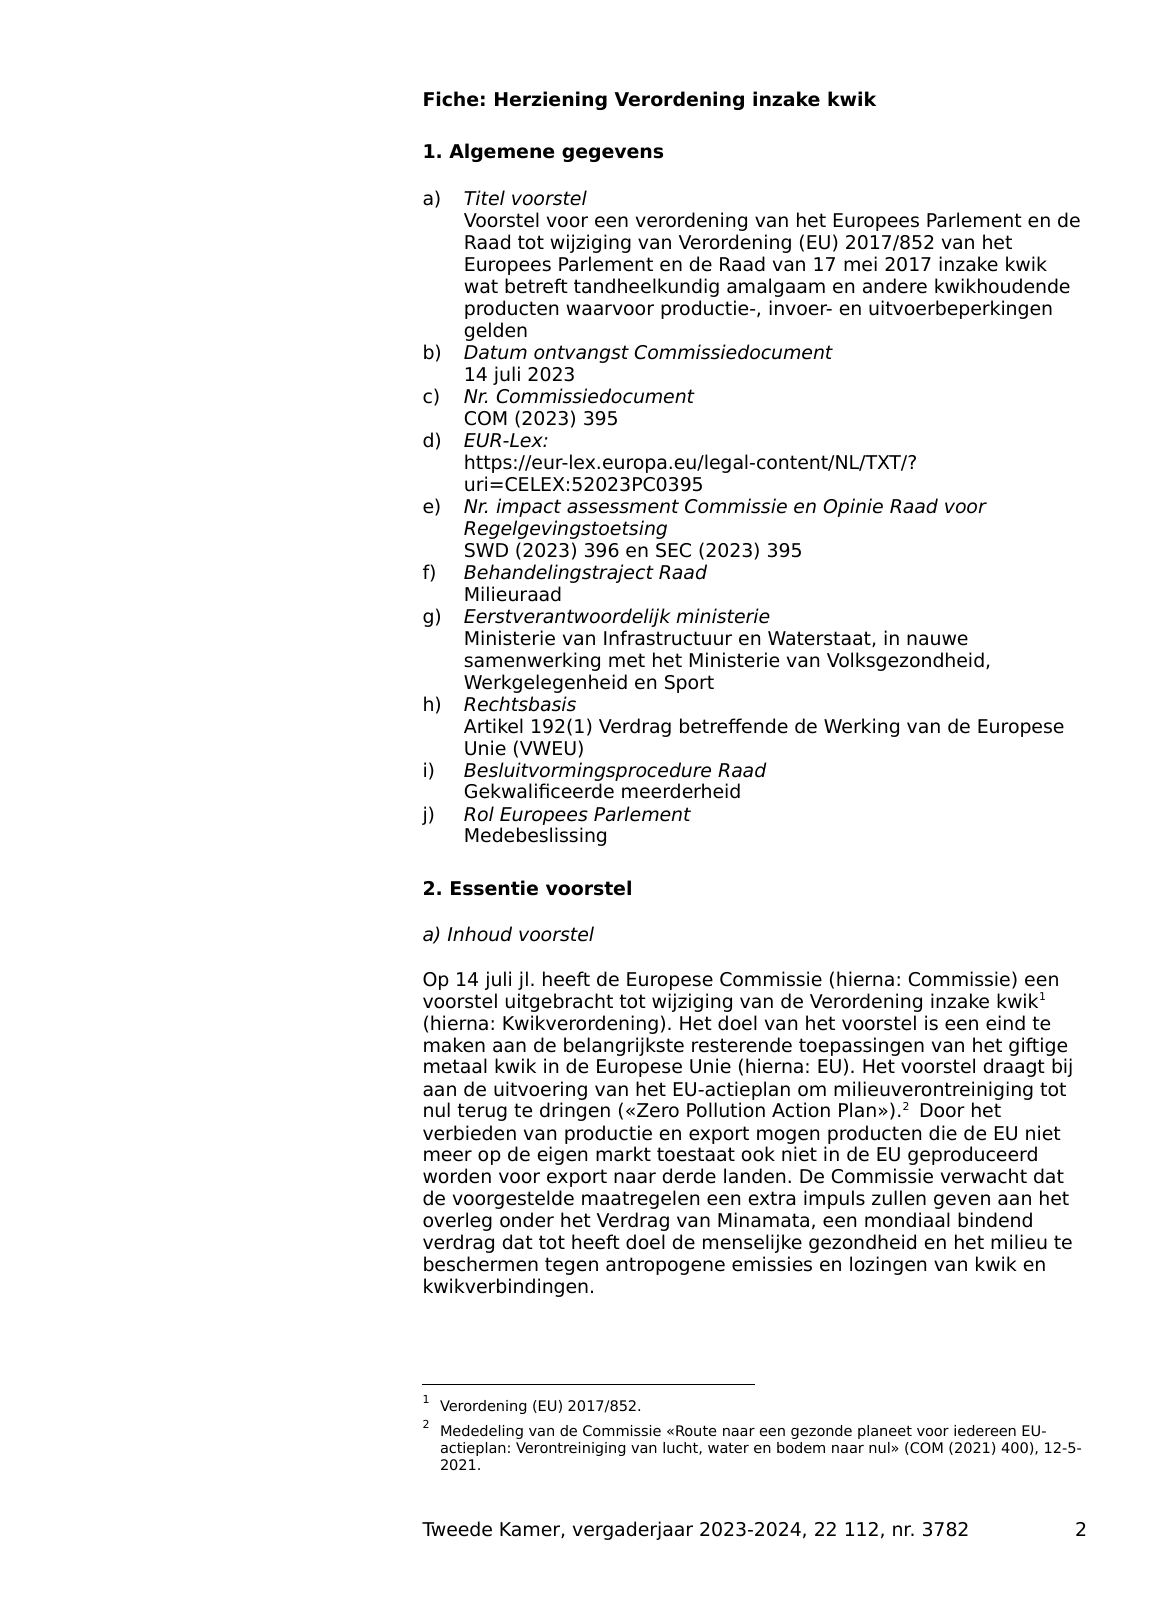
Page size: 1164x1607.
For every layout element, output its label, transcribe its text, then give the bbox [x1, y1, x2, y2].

text https://eur-lex.europa.eu/legal-content/NL/TXT/?uri=CELEX:52023PC0395 [464, 452, 1087, 496]
text COM (2023) 395 [464, 408, 1087, 430]
text e) Nr. impact assessment Commissie en Opinie Raad voor Regelgevingstoetsing [422, 496, 1087, 540]
text i) Besluitvormingsprocedure Raad [422, 759, 1087, 781]
text Voorstel voor een verordening van het Europees Parlement en de Raad tot wijziging van Verordening (EU) 2017/852 van het Europees Parlement en de Raad van 17 mei 2017 inzake kwik wat betreft tandheelkundig amalgaam en andere kwikhoudende producten waarvoor productie-, invoer- en uitvoerbeperkingen gelden [464, 210, 1087, 342]
text Mededeling van de Commissie «Route naar een gezonde planeet voor iedereen EU-actieplan: Verontreiniging van lucht, water en bodem naar nul» (COM (2021) 400), 12-5-2021. [422, 1418, 1087, 1474]
text a) Titel voorstel [422, 188, 1087, 210]
text Op 14 juli jl. heeft de Europese Commissie (hierna: Commissie) een voorstel uitgebracht tot wijziging van de Verordening inzake kwik (hierna: Kwikverordening). Het doel van het voorstel is een eind te maken aan de belangrijkste resterende toepassingen van het giftige metaal kwik in de Europese Unie (hierna: EU). Het voorstel draagt bij aan de uitvoering van het EU-actieplan om milieuverontreiniging tot nul terug te dringen («Zero Pollution Action Plan»). Door het verbieden van productie en export mogen producten die de EU niet meer op de eigen markt toestaat ook niet in de EU geproduceerd worden voor export naar derde landen. De Commissie verwacht dat de voorgestelde maatregelen een extra impuls zullen geven aan het overleg onder het Verdrag van Minamata, een mondiaal bindend verdrag dat tot heeft doel de menselijke gezondheid en het milieu te beschermen tegen antropogene emissies en lozingen van kwik en kwikverbindingen. [422, 968, 1087, 1298]
text 14 juli 2023 [464, 364, 1087, 386]
subtitle a) Inhoud voorstel [422, 924, 1087, 946]
text h) Rechtsbasis [422, 693, 1087, 716]
subtitle Fiche: Herziening Verordening inzake kwik [422, 89, 1087, 111]
text Gekwalificeerde meerderheid [464, 781, 1087, 803]
text g) Eerstverantwoordelijk ministerie [422, 606, 1087, 628]
text Ministerie van Infrastructuur en Waterstaat, in nauwe samenwerking met het Ministerie van Volksgezondheid, Werkgelegenheid en Sport [464, 628, 1087, 693]
text d) EUR-Lex: [422, 430, 1087, 452]
text Milieuraad [464, 584, 1087, 606]
text j) Rol Europees Parlement [422, 803, 1087, 825]
text f) Behandelingstraject Raad [422, 562, 1087, 584]
text b) Datum ontvangst Commissiedocument [422, 342, 1087, 364]
text Artikel 192(1) Verdrag betreffende de Werking van de Europese Unie (VWEU) [464, 716, 1087, 759]
text SWD (2023) 396 en SEC (2023) 395 [464, 540, 1087, 562]
text Verordening (EU) 2017/852. [422, 1393, 1087, 1416]
subtitle 1. Algemene gegevens [422, 141, 1087, 163]
text c) Nr. Commissiedocument [422, 386, 1087, 408]
subtitle 2. Essentie voorstel [422, 877, 1087, 899]
text Medebeslissing [464, 825, 1087, 847]
